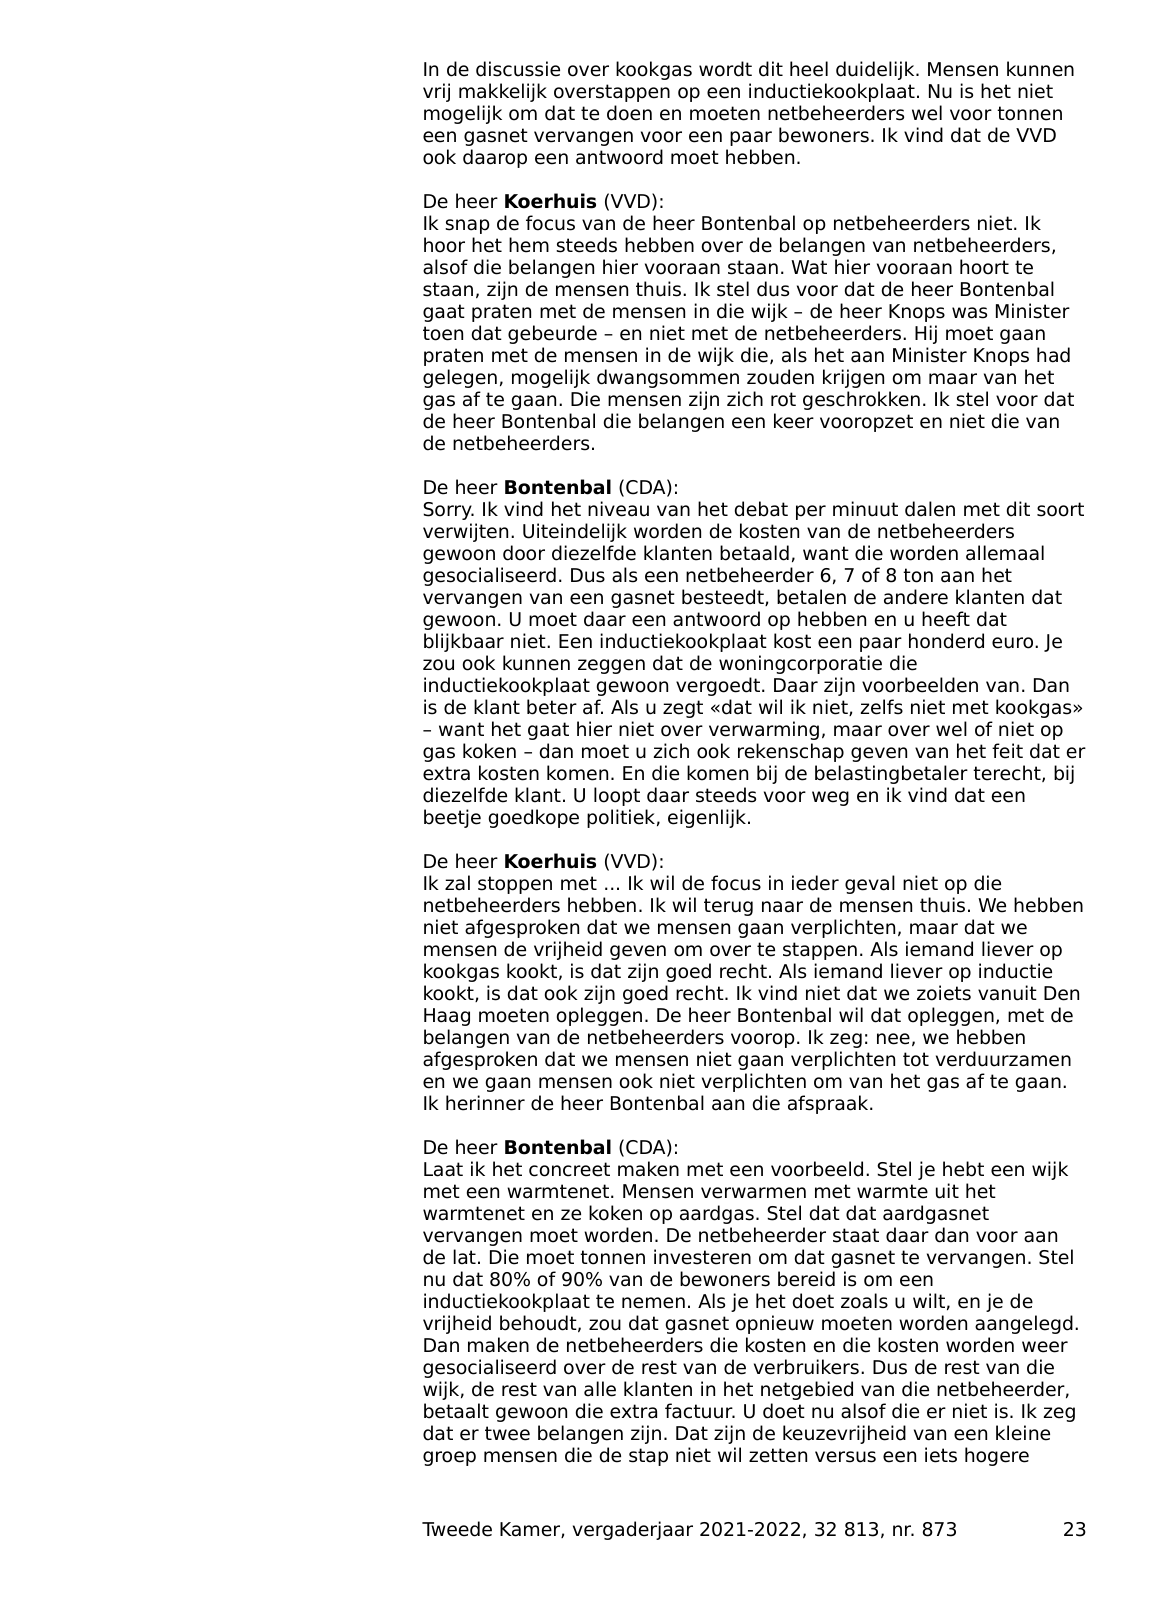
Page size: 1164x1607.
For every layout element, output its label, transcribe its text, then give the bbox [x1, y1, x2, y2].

text Sorry. Ik vind het niveau van het debat per minuut dalen met dit soort verwijten. Uiteindelijk worden de kosten van de netbeheerders gewoon door diezelfde klanten betaald, want die worden allemaal gesocialiseerd. Dus als een netbeheerder 6, 7 of 8 ton aan het vervangen van een gasnet besteedt, betalen de andere klanten dat gewoon. U moet daar een antwoord op hebben en u heeft dat blijkbaar niet. Een inductiekookplaat kost een paar honderd euro. Je zou ook kunnen zeggen dat de woningcorporatie die inductiekookplaat gewoon vergoedt. Daar zijn voorbeelden van. Dan is de klant beter af. Als u zegt «dat wil ik niet, zelfs niet met kookgas» – want het gaat hier niet over verwarming, maar over wel of niet op gas koken – dan moet u zich ook rekenschap geven van het feit dat er extra kosten komen. En die komen bij de belastingbetaler terecht, bij diezelfde klant. U loopt daar steeds voor weg en ik vind dat een beetje goedkope politiek, eigenlijk. [422, 499, 1087, 829]
text In de discussie over kookgas wordt dit heel duidelijk. Mensen kunnen vrij makkelijk overstappen op een inductiekookplaat. Nu is het niet mogelijk om dat te doen en moeten netbeheerders wel voor tonnen een gasnet vervangen voor een paar bewoners. Ik vind dat de VVD ook daarop een antwoord moet hebben. [422, 59, 1087, 169]
text De heer Koerhuis (VVD): [422, 191, 1087, 213]
text Ik snap de focus van de heer Bontenbal op netbeheerders niet. Ik hoor het hem steeds hebben over de belangen van netbeheerders, alsof die belangen hier vooraan staan. Wat hier vooraan hoort te staan, zijn de mensen thuis. Ik stel dus voor dat de heer Bontenbal gaat praten met de mensen in die wijk – de heer Knops was Minister toen dat gebeurde – en niet met de netbeheerders. Hij moet gaan praten met de mensen in de wijk die, als het aan Minister Knops had gelegen, mogelijk dwangsommen zouden krijgen om maar van het gas af te gaan. Die mensen zijn zich rot geschrokken. Ik stel voor dat de heer Bontenbal die belangen een keer vooropzet en niet die van de netbeheerders. [422, 213, 1087, 455]
text De heer Bontenbal (CDA): [422, 1137, 1087, 1159]
text De heer Koerhuis (VVD): [422, 851, 1087, 873]
text Laat ik het concreet maken met een voorbeeld. Stel je hebt een wijk met een warmtenet. Mensen verwarmen met warmte uit het warmtenet en ze koken op aardgas. Stel dat dat aardgasnet vervangen moet worden. De netbeheerder staat daar dan voor aan de lat. Die moet tonnen investeren om dat gasnet te vervangen. Stel nu dat 80% of 90% van de bewoners bereid is om een inductiekookplaat te nemen. Als je het doet zoals u wilt, en je de vrijheid behoudt, zou dat gasnet opnieuw moeten worden aangelegd. Dan maken de netbeheerders die kosten en die kosten worden weer gesocialiseerd over de rest van de verbruikers. Dus de rest van die wijk, de rest van alle klanten in het netgebied van die netbeheerder, betaalt gewoon die extra factuur. U doet nu alsof die er niet is. Ik zeg dat er twee belangen zijn. Dat zijn de keuzevrijheid van een kleine groep mensen die de stap niet wil zetten versus een iets hogere [422, 1159, 1087, 1467]
text De heer Bontenbal (CDA): [422, 477, 1087, 499]
text Ik zal stoppen met ... Ik wil de focus in ieder geval niet op die netbeheerders hebben. Ik wil terug naar de mensen thuis. We hebben niet afgesproken dat we mensen gaan verplichten, maar dat we mensen de vrijheid geven om over te stappen. Als iemand liever op kookgas kookt, is dat zijn goed recht. Als iemand liever op inductie kookt, is dat ook zijn goed recht. Ik vind niet dat we zoiets vanuit Den Haag moeten opleggen. De heer Bontenbal wil dat opleggen, met de belangen van de netbeheerders voorop. Ik zeg: nee, we hebben afgesproken dat we mensen niet gaan verplichten tot verduurzamen en we gaan mensen ook niet verplichten om van het gas af te gaan. Ik herinner de heer Bontenbal aan die afspraak. [422, 873, 1087, 1115]
